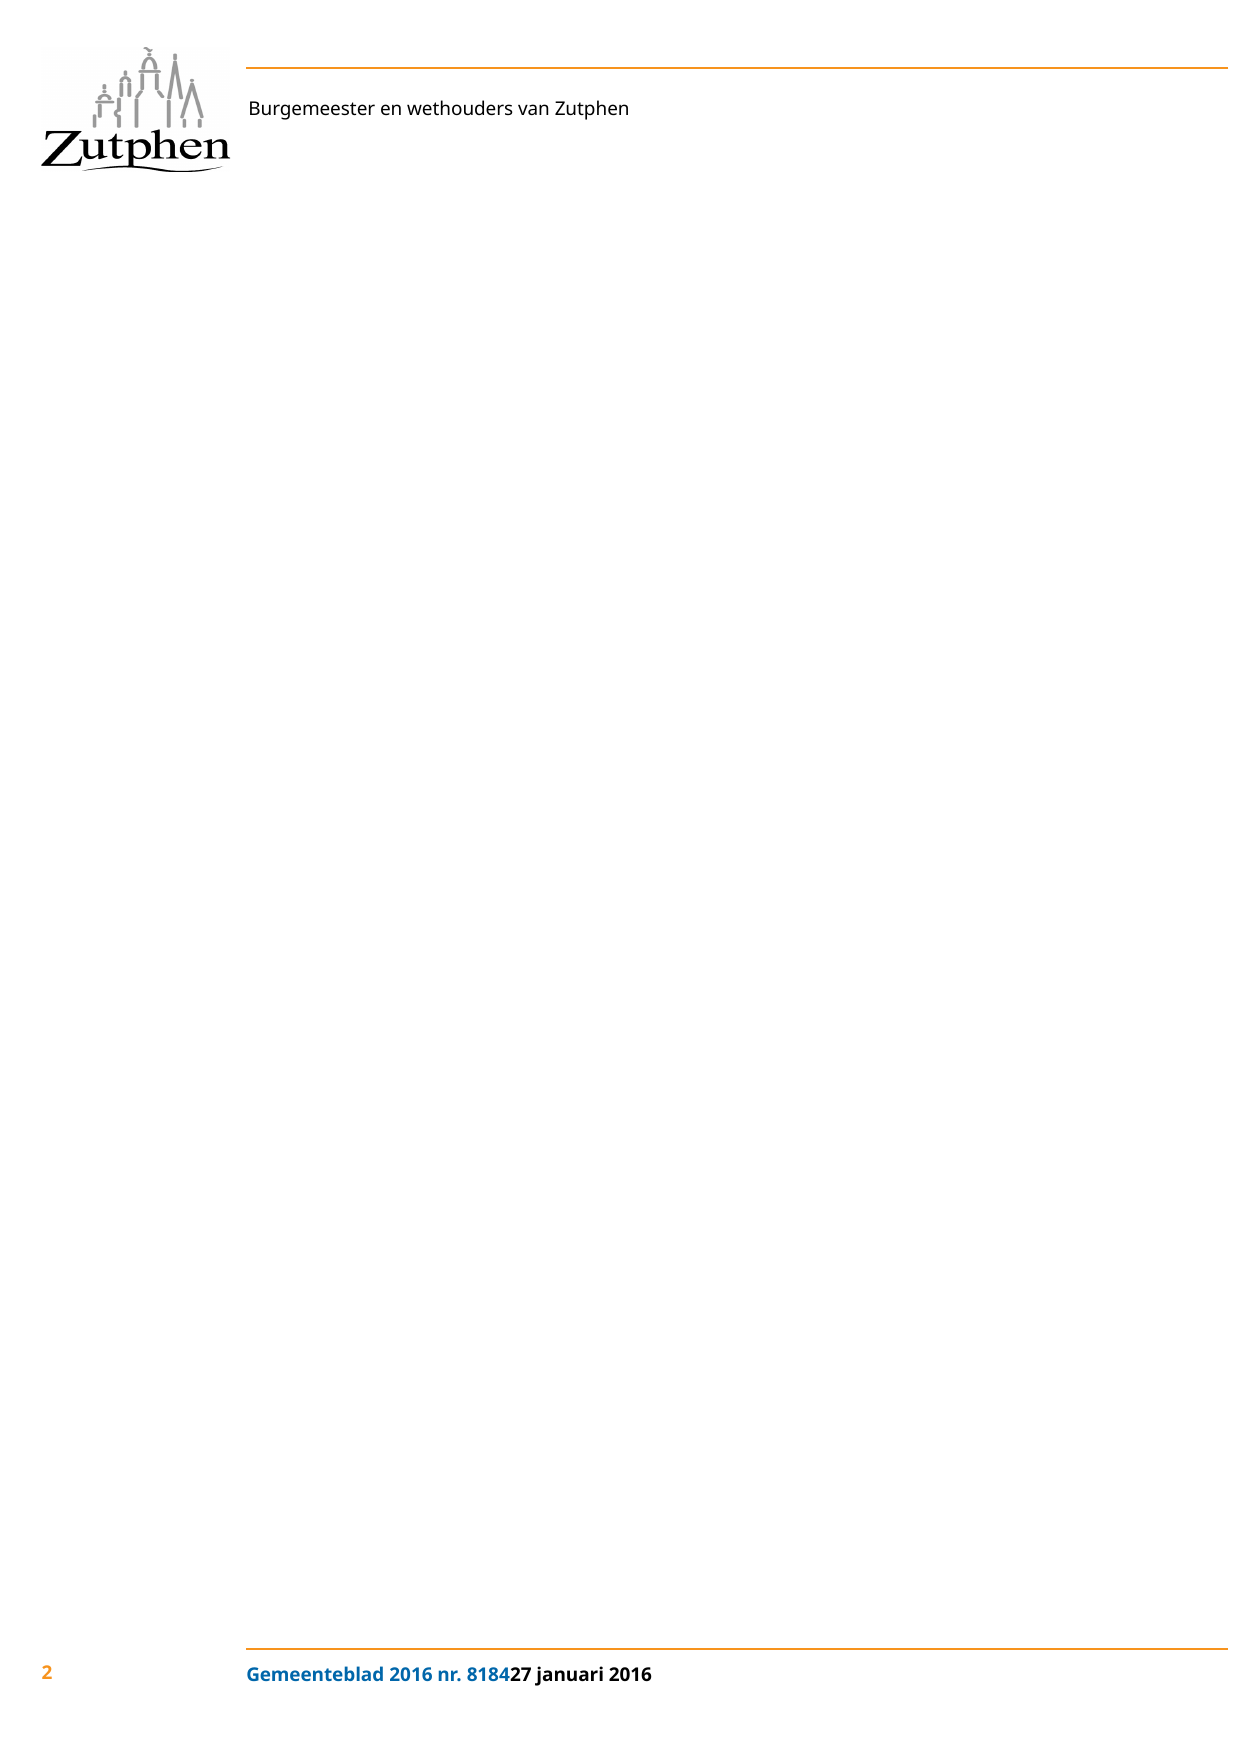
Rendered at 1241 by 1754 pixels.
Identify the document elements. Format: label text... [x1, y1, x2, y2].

picture [41, 47, 231, 172]
text Burgemeester en wethouders van Zutphen [248, 95, 1152, 121]
